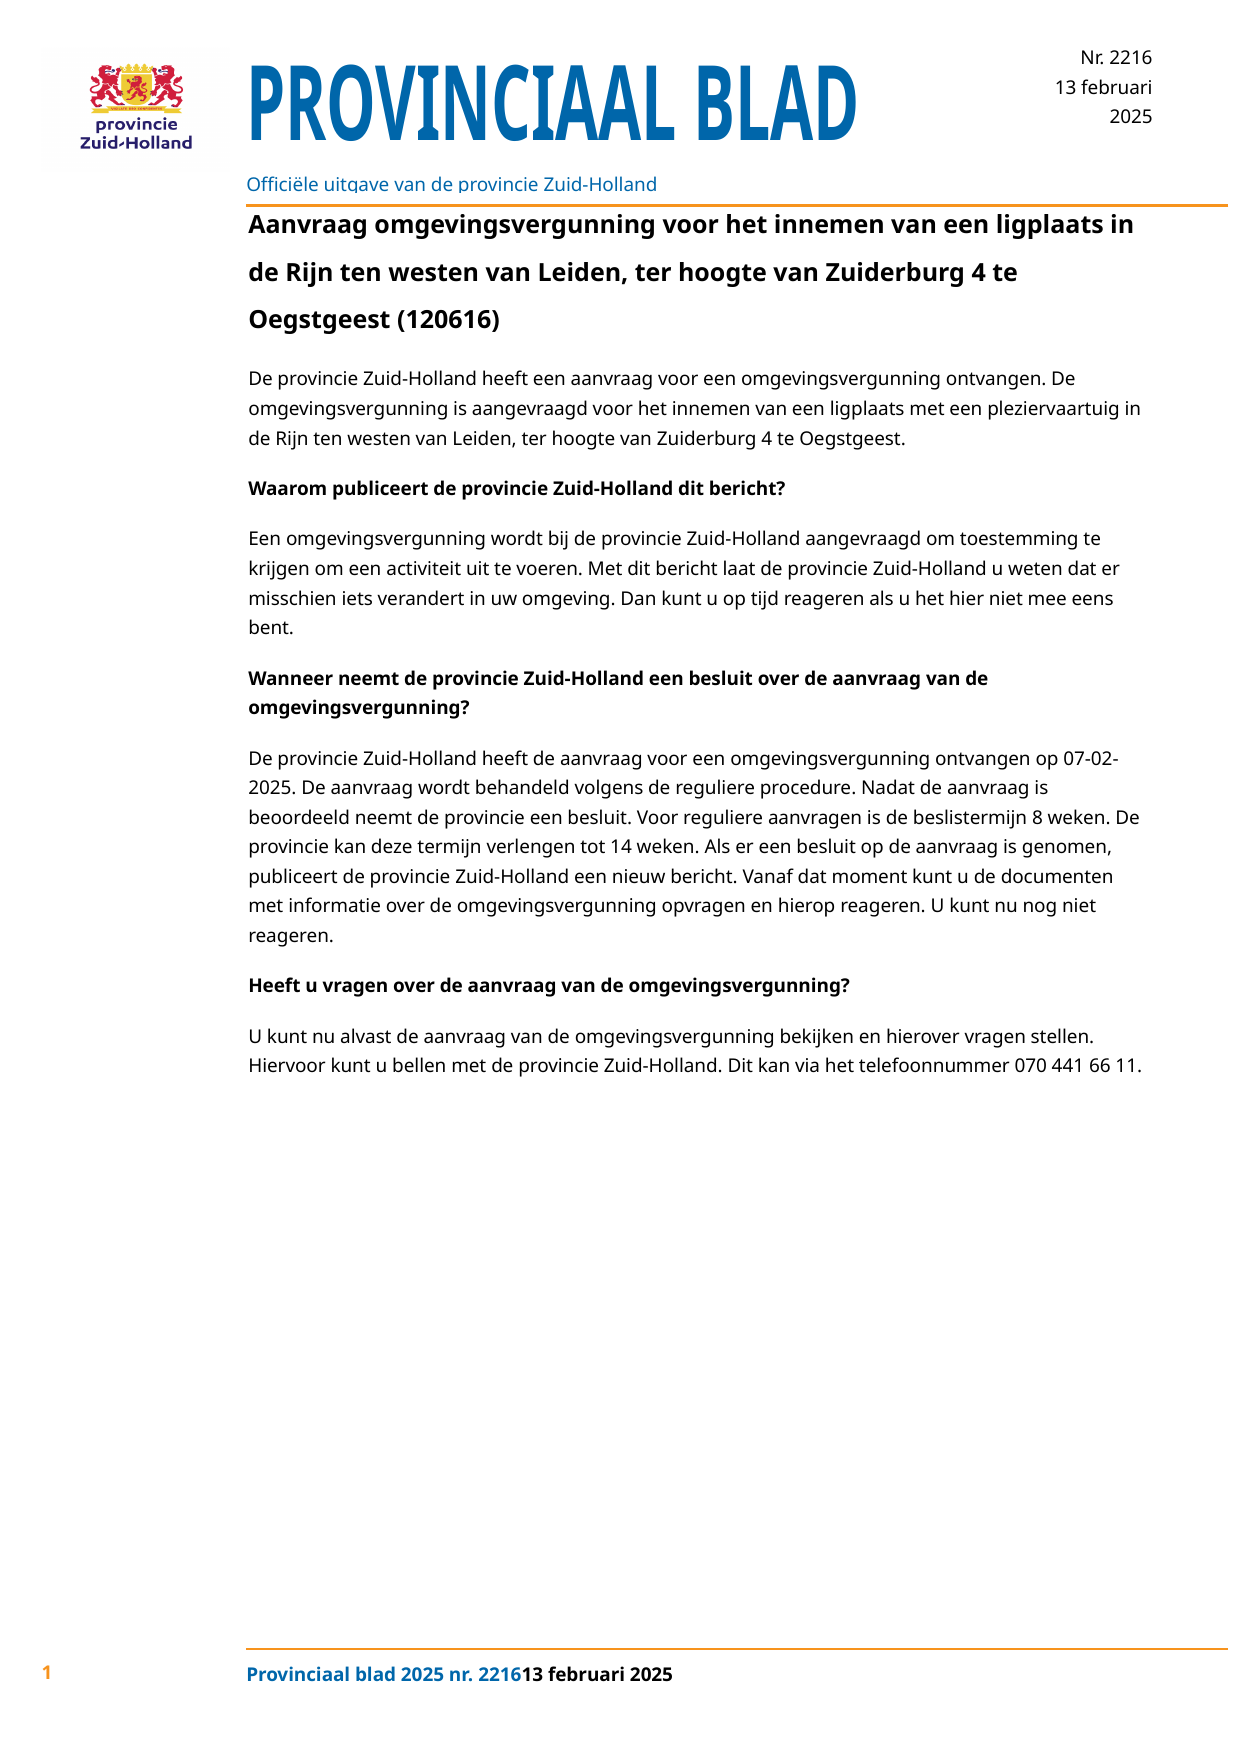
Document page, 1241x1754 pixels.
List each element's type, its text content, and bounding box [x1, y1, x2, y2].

text Heeft u vragen over de aanvraag van de omgevingsvergunning? [248, 973, 1152, 998]
text Waarom publiceert de provincie Zuid-Holland dit bericht? [248, 475, 1152, 501]
text Een omgevingsvergunning wordt bij de provincie Zuid-Holland aangevraagd om toestemming te krijgen om een activiteit uit te voeren. Met dit bericht laat de provincie Zuid-Holland u weten dat er misschien iets verandert in uw omgeving. Dan kunt u op tijd reageren als u het hier niet mee eens bent. [248, 526, 1152, 640]
text Wanneer neemt de provincie Zuid-Holland een besluit over de aanvraag van de omgevingsvergunning? [248, 665, 1152, 720]
picture [41, 47, 231, 172]
text De provincie Zuid-Holland heeft de aanvraag voor een omgevingsvergunning ontvangen op 07-02-2025. De aanvraag wordt behandeld volgens de reguliere procedure. Nadat de aanvraag is beoordeeld neemt de provincie een besluit. Voor reguliere aanvragen is de beslistermijn 8 weken. De provincie kan deze termijn verlengen tot 14 weken. Als er een besluit op de aanvraag is genomen, publiceert de provincie Zuid-Holland een nieuw bericht. Vanaf dat moment kunt u de documenten met informatie over de omgevingsvergunning opvragen en hierop reageren. U kunt nu nog niet reageren. [248, 745, 1152, 948]
text Aanvraag omgevingsvergunning voor het innemen van een ligplaats in de Rijn ten westen van Leiden, ter hoogte van Zuiderburg 4 te Oegstgeest (120616) [248, 207, 1152, 336]
text De provincie Zuid-Holland heeft een aanvraag voor een omgevingsvergunning ontvangen. De omgevingsvergunning is aangevraagd voor het innemen van een ligplaats met een pleziervaartuig in de Rijn ten westen van Leiden, ter hoogte van Zuiderburg 4 te Oegstgeest. [248, 366, 1152, 450]
text U kunt nu alvast de aanvraag van de omgevingsvergunning bekijken en hierover vragen stellen. Hiervoor kunt u bellen met de provincie Zuid-Holland. Dit kan via het telefoonnummer 070 441 66 11. [248, 1023, 1152, 1078]
